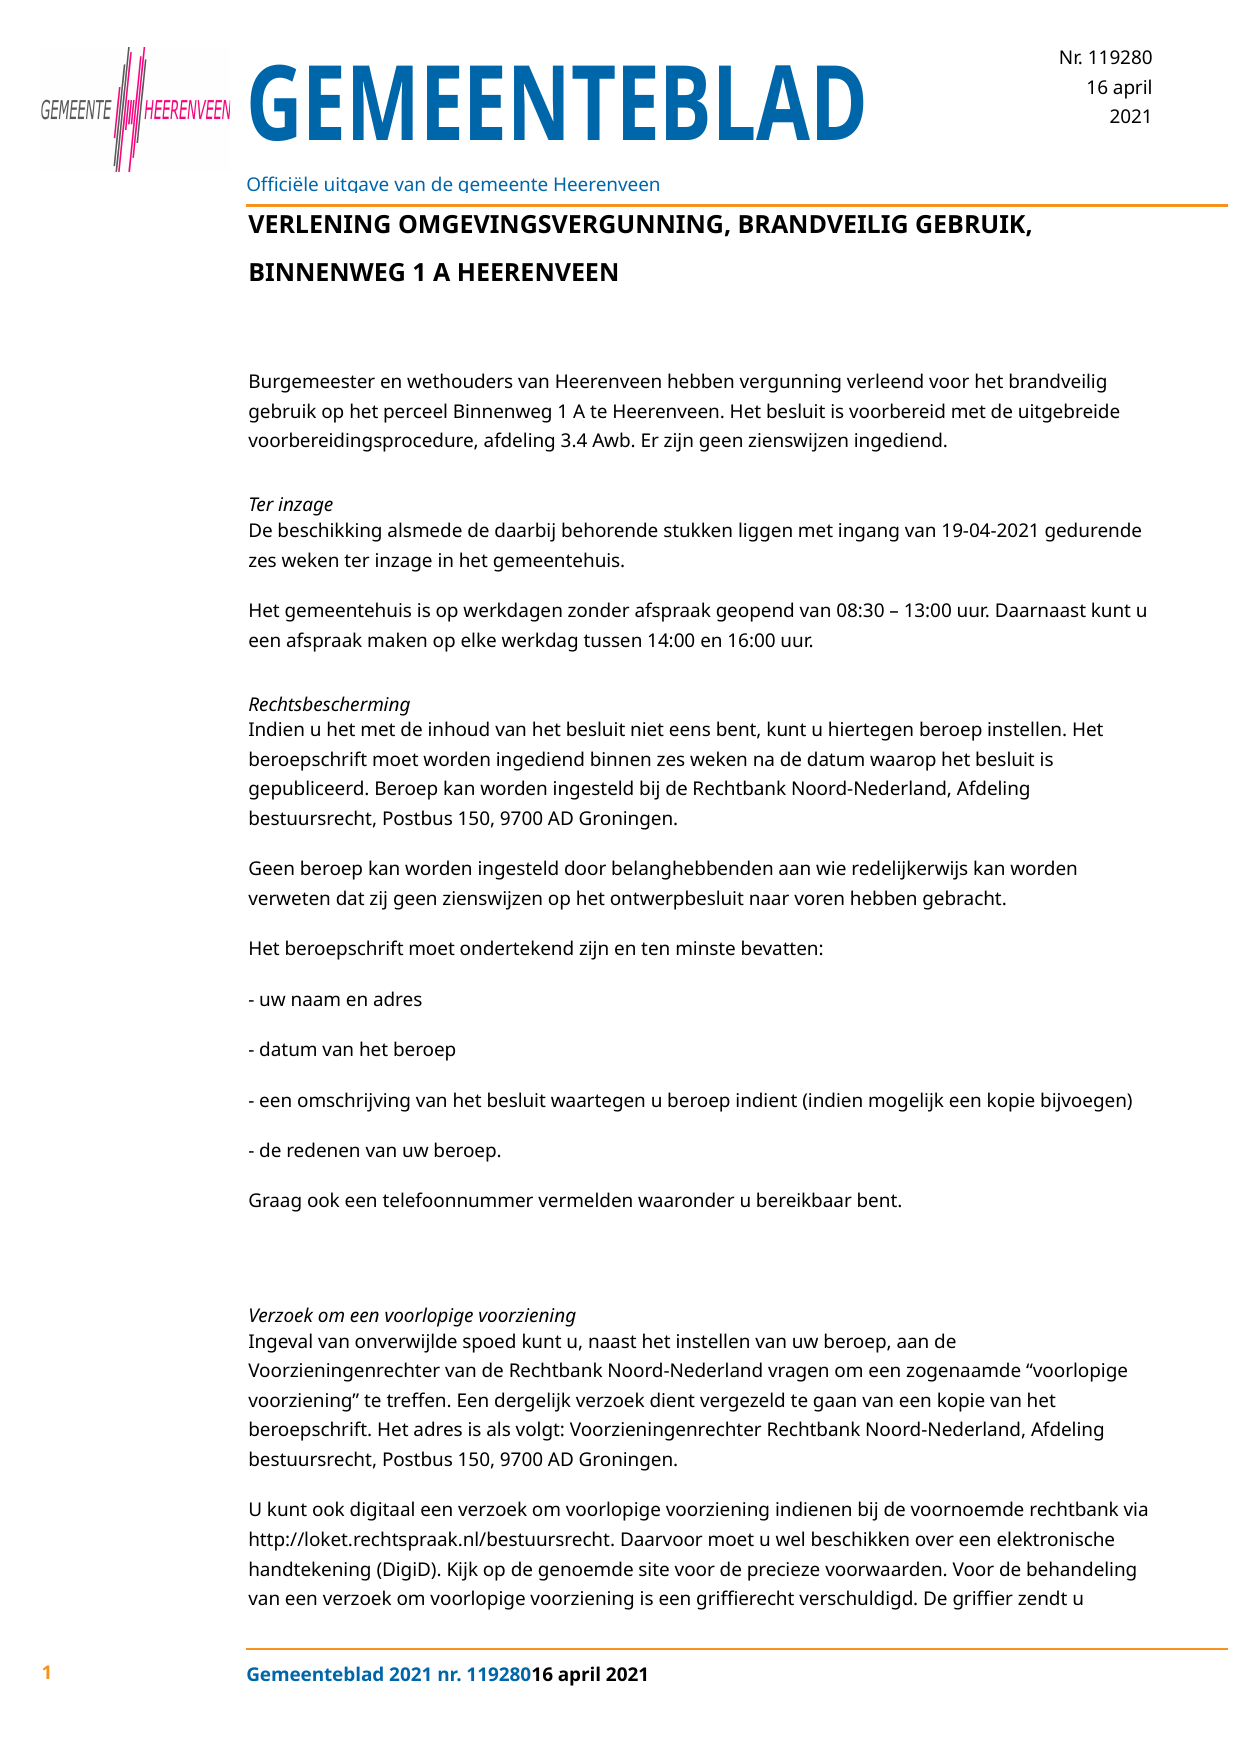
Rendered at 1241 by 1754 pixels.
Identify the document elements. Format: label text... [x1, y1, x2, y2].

text De beschikking alsmede de daarbij behorende stukken liggen met ingang van 19-04-2021 gedurende zes weken ter inzage in het gemeentehuis. [248, 517, 1152, 572]
text - de redenen van uw beroep. [248, 1137, 1152, 1163]
text Het gemeentehuis is op werkdagen zonder afspraak geopend van 08:30 – 13:00 uur. Daarnaast kunt u een afspraak maken op elke werkdag tussen 14:00 en 16:00 uur. [248, 597, 1152, 652]
text Ter inzage [248, 491, 1152, 517]
text VERLENING OMGEVINGSVERGUNNING, BRANDVEILIG GEBRUIK, BINNENWEG 1 A HEERENVEEN [248, 207, 1152, 288]
text Het beroepschrift moet ondertekend zijn en ten minste bevatten: [248, 936, 1152, 961]
text Geen beroep kan worden ingesteld door belanghebbenden aan wie redelijkerwijs kan worden verweten dat zij geen zienswijzen op het ontwerpbesluit naar voren hebben gebracht. [248, 856, 1152, 911]
text Rechtsbescherming [248, 691, 1152, 716]
text Burgemeester en wethouders van Heerenveen hebben vergunning verleend voor het brandveilig gebruik op het perceel Binnenweg 1 A te Heerenveen. Het besluit is voorbereid met de uitgebreide voorbereidingsprocedure, afdeling 3.4 Awb. Er zijn geen zienswijzen ingediend. [248, 368, 1152, 453]
text Graag ook een telefoonnummer vermelden waaronder u bereikbaar bent. [248, 1188, 1152, 1213]
text - datum van het beroep [248, 1036, 1152, 1062]
text Ingeval van onverwijlde spoed kunt u, naast het instellen van uw beroep, aan de Voorzieningenrechter van de Rechtbank Noord-Nederland vragen om een zogenaamde “voorlopige voorziening” te treffen. Een dergelijk verzoek dient vergezeld te gaan van een kopie van het beroepschrift. Het adres is als volgt: Voorzieningenrechter Rechtbank Noord-Nederland, Afdeling bestuursrecht, Postbus 150, 9700 AD Groningen. [248, 1328, 1152, 1472]
text - een omschrijving van het besluit waartegen u beroep indient (indien mogelijk een kopie bijvoegen) [248, 1087, 1152, 1113]
text Indien u het met de inhoud van het besluit niet eens bent, kunt u hiertegen beroep instellen. Het beroepschrift moet worden ingediend binnen zes weken na de datum waarop het besluit is gepubliceerd. Beroep kan worden ingesteld bij de Rechtbank Noord-Nederland, Afdeling bestuursrecht, Postbus 150, 9700 AD Groningen. [248, 716, 1152, 831]
picture [41, 47, 231, 172]
text U kunt ook digitaal een verzoek om voorlopige voorziening indienen bij de voornoemde rechtbank via http://loket.rechtspraak.nl/bestuursrecht. Daarvoor moet u wel beschikken over een elektronische handtekening (DigiD). Kijk op de genoemde site voor de precieze voorwaarden. Voor de behandeling van een verzoek om voorlopige voorziening is een griffierecht verschuldigd. De griffier zendt u [248, 1497, 1152, 1611]
text Verzoek om een voorlopige voorziening [248, 1302, 1152, 1328]
text - uw naam en adres [248, 986, 1152, 1012]
